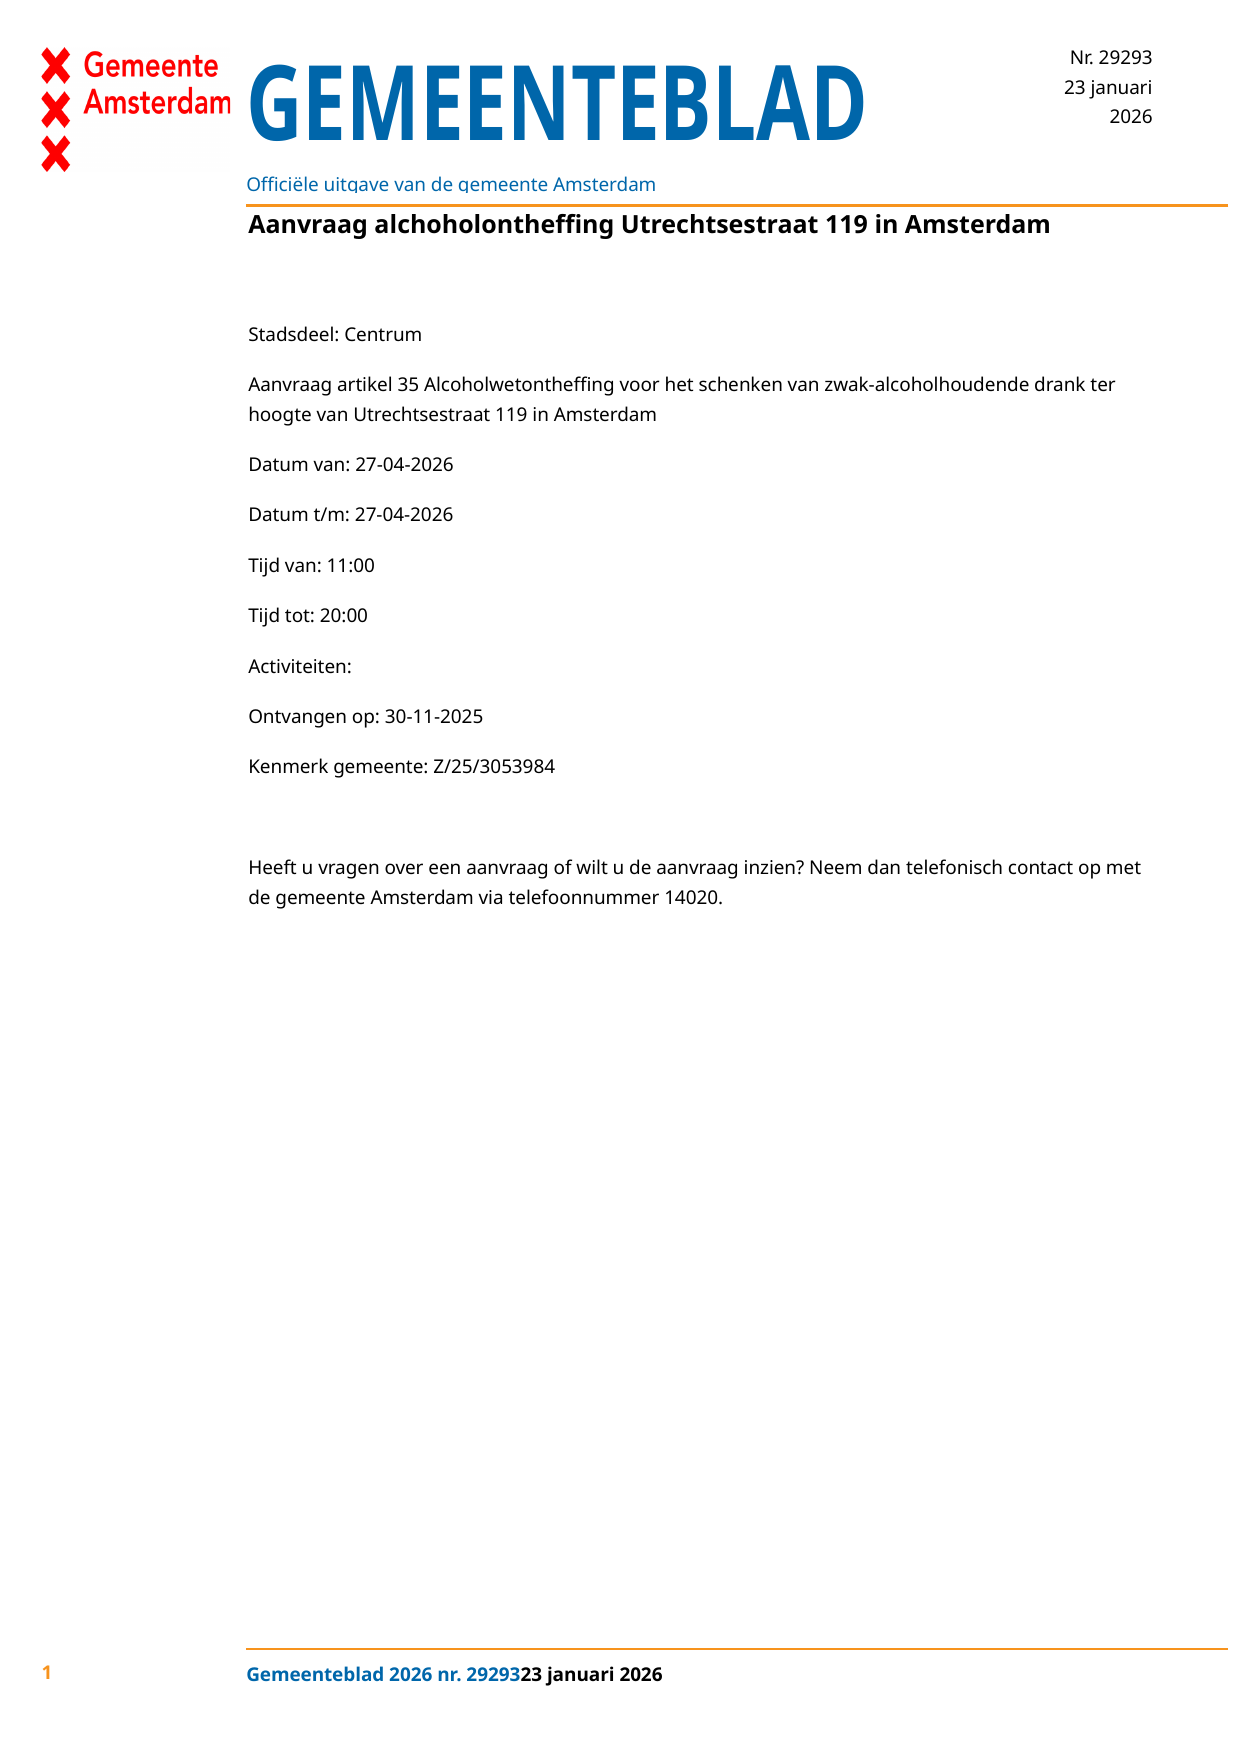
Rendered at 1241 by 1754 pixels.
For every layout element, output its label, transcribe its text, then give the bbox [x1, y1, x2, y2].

text Stadsdeel: Centrum [248, 321, 1152, 346]
text Datum van: 27-04-2026 [248, 451, 1152, 477]
text Aanvraag alchoholontheffing Utrechtsestraat 119 in Amsterdam [248, 207, 1152, 241]
text Tijd van: 11:00 [248, 552, 1152, 578]
text Kenmerk gemeente: Z/25/3053984 [248, 754, 1152, 779]
text Datum t/m: 27-04-2026 [248, 502, 1152, 527]
text Tijd tot: 20:00 [248, 602, 1152, 628]
text Aanvraag artikel 35 Alcoholwetontheffing voor het schenken van zwak-alcoholhoudende drank ter hoogte van Utrechtsestraat 119 in Amsterdam [248, 371, 1152, 426]
text Heeft u vragen over een aanvraag of wilt u de aanvraag inzien? Neem dan telefonisch contact op met de gemeente Amsterdam via telefoonnummer 14020. [248, 854, 1152, 910]
text Activiteiten: [248, 653, 1152, 678]
text Ontvangen op: 30-11-2025 [248, 703, 1152, 729]
picture [41, 47, 231, 172]
